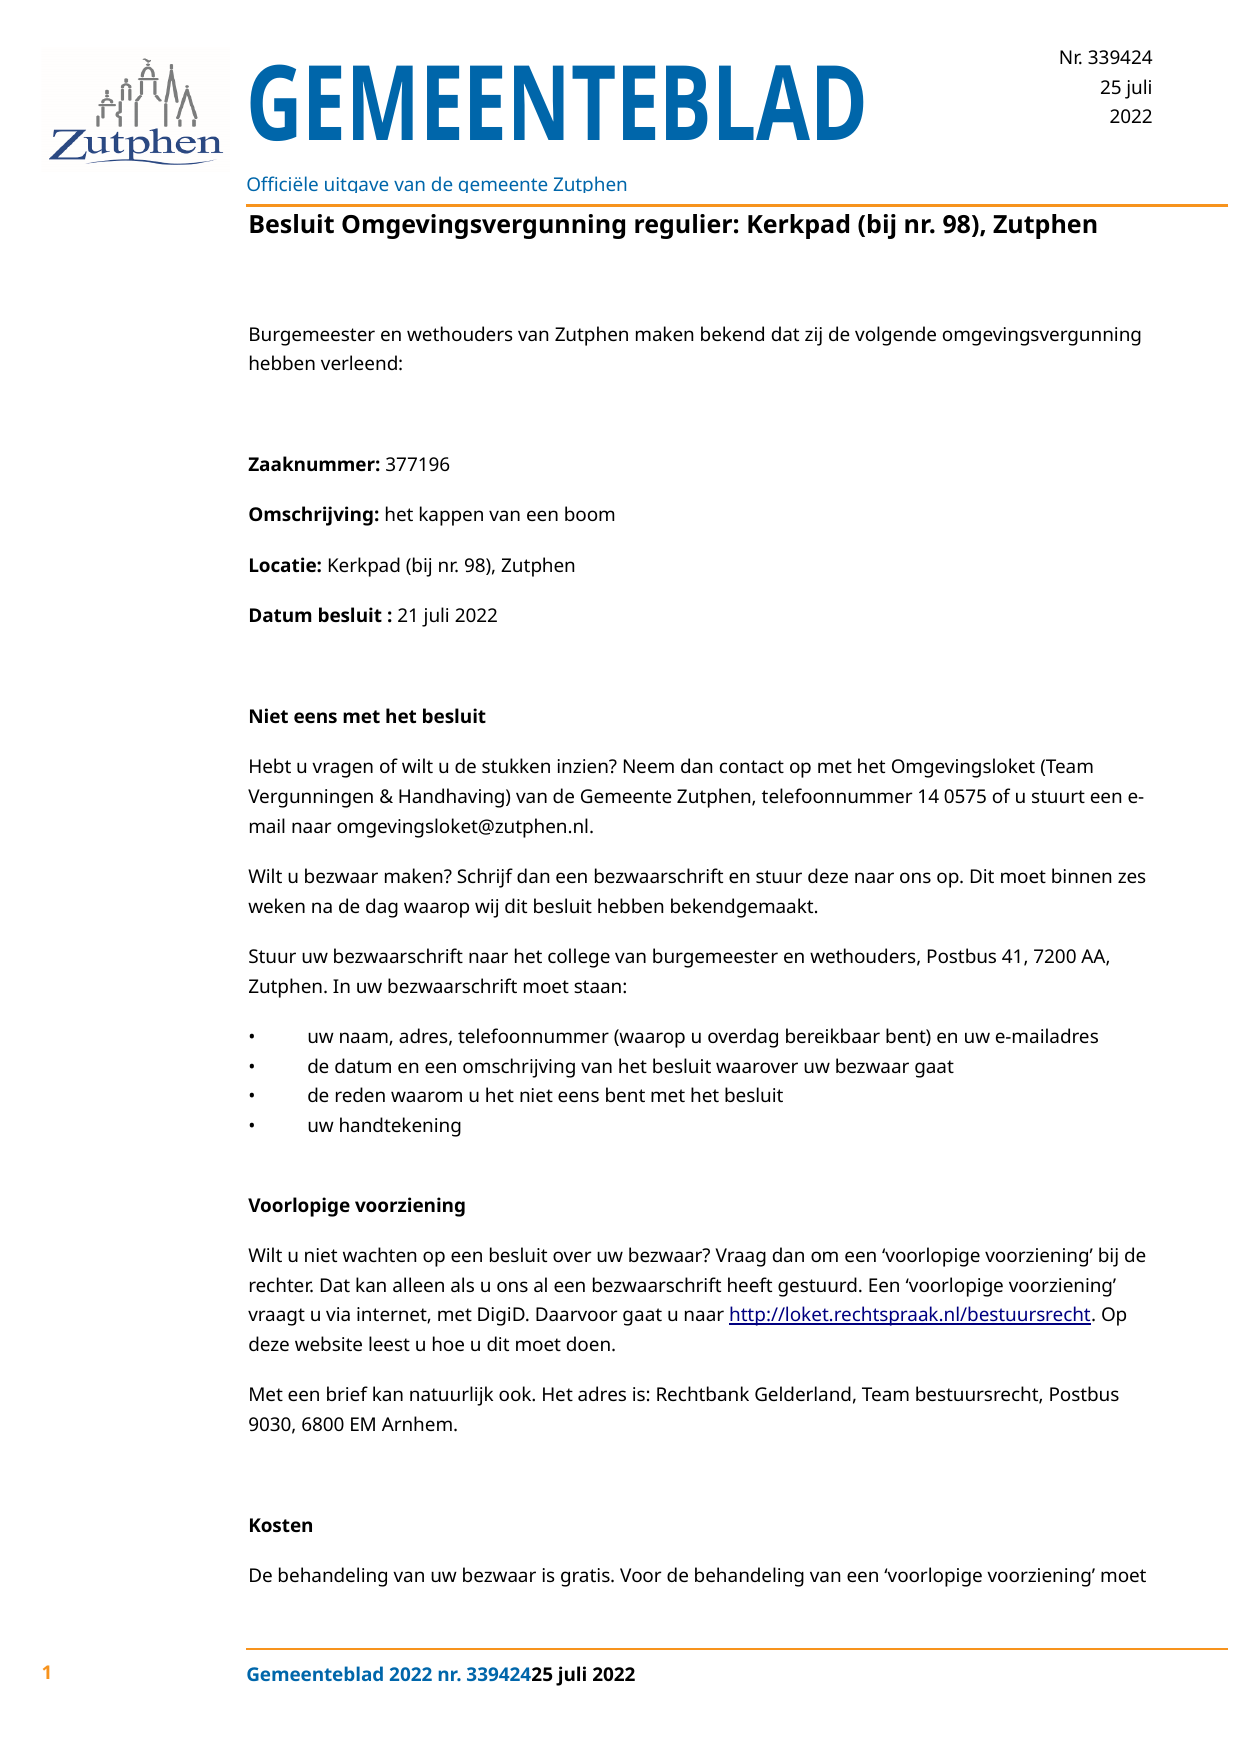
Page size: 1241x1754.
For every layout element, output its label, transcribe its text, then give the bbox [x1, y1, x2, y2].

text Burgemeester en wethouders van Zutphen maken bekend dat zij de volgende omgevingsvergunning hebben verleend: [248, 321, 1152, 376]
text De behandeling van uw bezwaar is gratis. Voor de behandeling van een ‘voorlopige voorziening’ moet [248, 1562, 1152, 1588]
text Niet eens met het besluit [248, 703, 1152, 729]
text Zaaknummer: 377196 [248, 451, 1152, 477]
text Voorlopige voorziening [248, 1192, 1152, 1218]
list de reden waarom u het niet eens bent met het besluit [248, 1082, 1152, 1108]
text Hebt u vragen of wilt u de stukken inzien? Neem dan contact op met het Omgevingsloket (Team Vergunningen & Handhaving) van de Gemeente Zutphen, telefoonnummer 14 0575 of u stuurt een e-mail naar omgevingsloket@zutphen.nl. [248, 754, 1152, 838]
list de datum en een omschrijving van het besluit waarover uw bezwaar gaat [248, 1053, 1152, 1078]
text Besluit Omgevingsvergunning regulier: Kerkpad (bij nr. 98), Zutphen [248, 207, 1152, 241]
text Met een brief kan natuurlijk ook. Het adres is: Rechtbank Gelderland, Team bestuursrecht, Postbus 9030, 6800 EM Arnhem. [248, 1382, 1152, 1437]
text Wilt u bezwaar maken? Schrijf dan een bezwaarschrift en stuur deze naar ons op. Dit moet binnen zes weken na de dag waarop wij dit besluit hebben bekendgemaakt. [248, 863, 1152, 918]
list uw handtekening [248, 1112, 1152, 1138]
text Datum besluit : 21 juli 2022 [248, 602, 1152, 628]
text Wilt u niet wachten op een besluit over uw bezwaar? Vraag dan om een ‘voorlopige voorziening’ bij de rechter. Dat kan alleen als u ons al een bezwaarschrift heeft gestuurd. Een ‘voorlopige voorziening’ vraagt u via internet, met DigiD. Daarvoor gaat u naar http://loket.rechtspraak.nl/bestuursrecht. Op deze website leest u hoe u dit moet doen. [248, 1242, 1152, 1357]
list uw naam, adres, telefoonnummer (waarop u overdag bereikbaar bent) en uw e-mailadres [248, 1023, 1152, 1049]
text Locatie: Kerkpad (bij nr. 98), Zutphen [248, 552, 1152, 578]
text Omschrijving: het kappen van een boom [248, 502, 1152, 527]
picture [41, 47, 231, 172]
text Stuur uw bezwaarschrift naar het college van burgemeester en wethouders, Postbus 41, 7200 AA, Zutphen. In uw bezwaarschrift moet staan: [248, 943, 1152, 998]
text Kosten [248, 1512, 1152, 1538]
